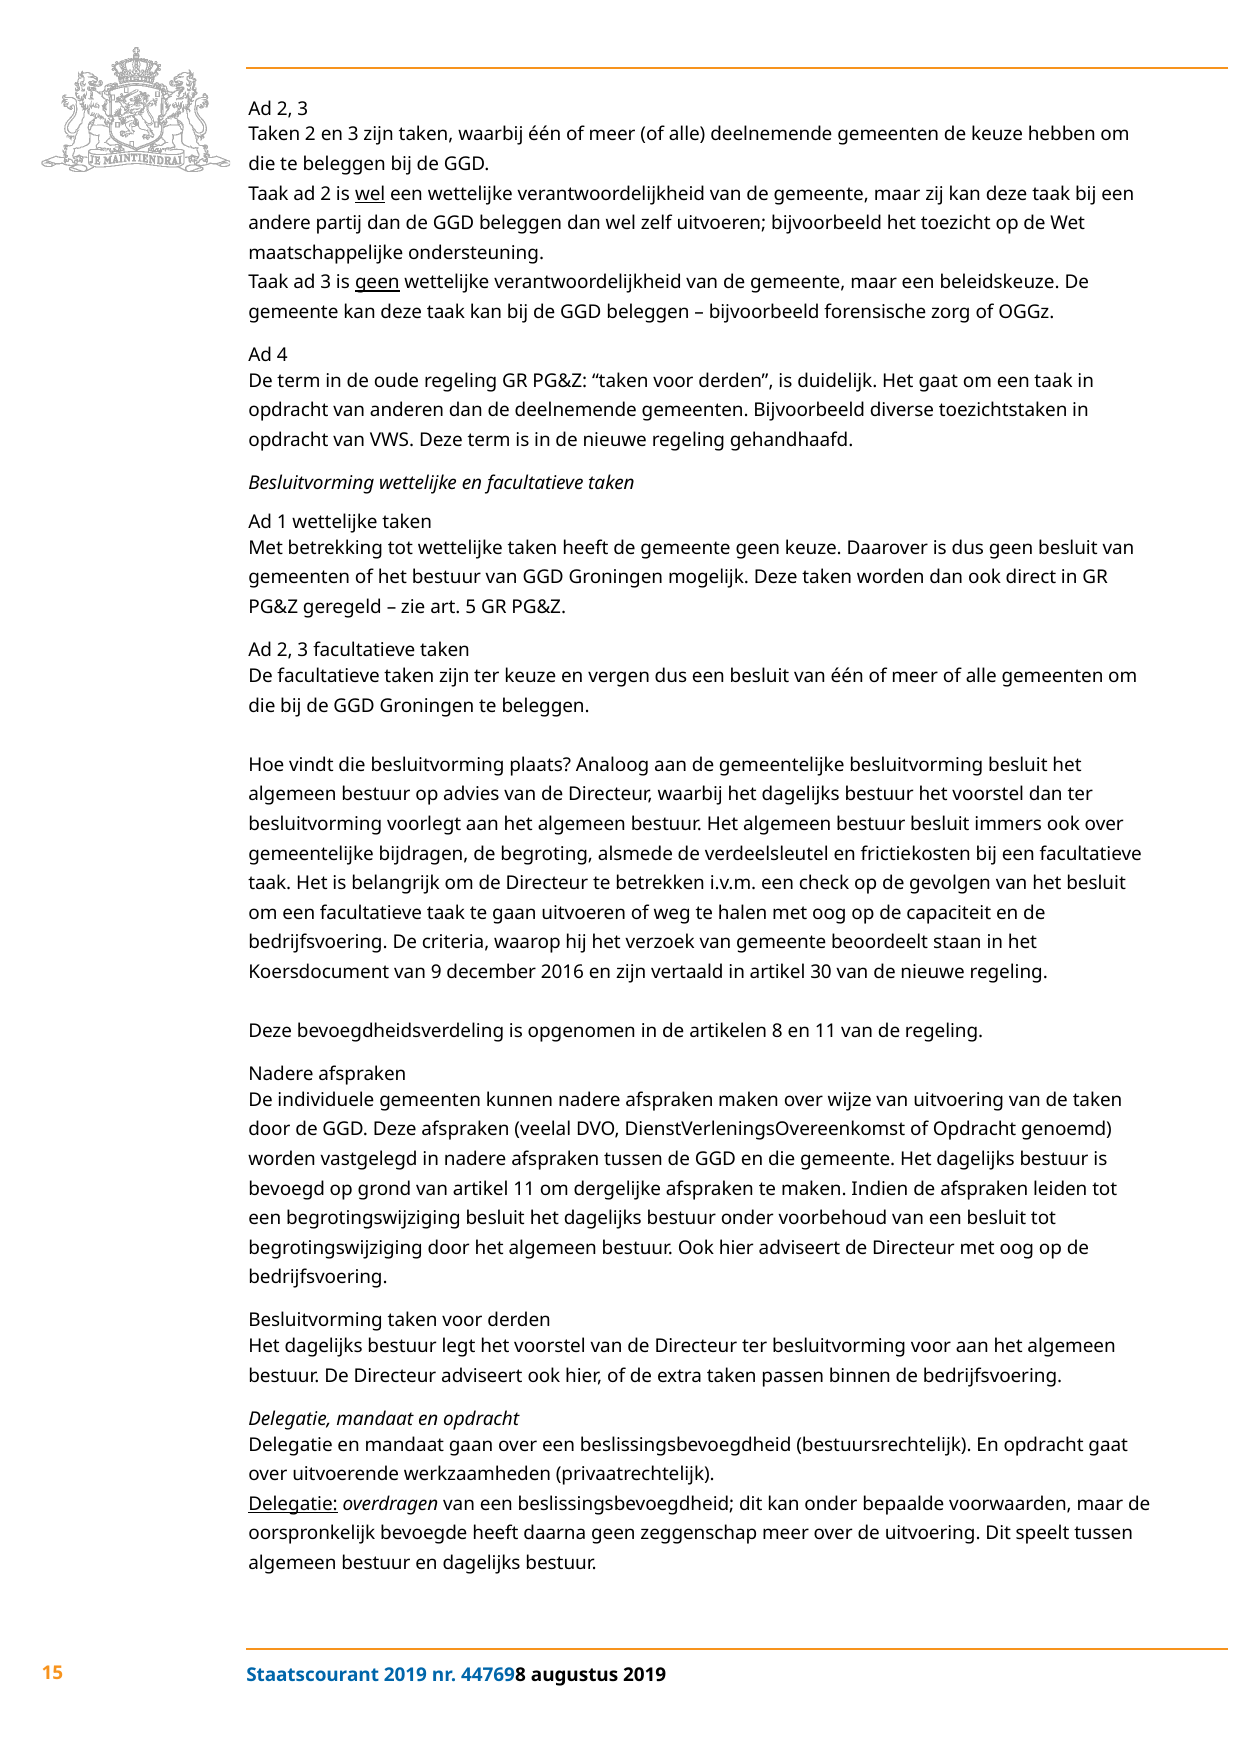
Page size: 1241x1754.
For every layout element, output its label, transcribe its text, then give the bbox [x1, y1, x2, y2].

text Ad 2, 3 facultatieve taken [248, 636, 1152, 662]
text Taken 2 en 3 zijn taken, waarbij één of meer (of alle) deelnemende gemeenten de keuze hebben om die te beleggen bij de GGD. [248, 121, 1152, 176]
text De term in de oude regeling GR PG&Z: “taken voor derden”, is duidelijk. Het gaat om een taak in opdracht van anderen dan de deelnemende gemeenten. Bijvoorbeeld diverse toezichtstaken in opdracht van VWS. Deze term is in de nieuwe regeling gehandhaafd. [248, 367, 1152, 452]
text Taak ad 2 is wel een wettelijke verantwoordelijkheid van de gemeente, maar zij kan deze taak bij een andere partij dan de GGD beleggen dan wel zelf uitvoeren; bijvoorbeeld het toezicht op de Wet maatschappelijke ondersteuning. [248, 180, 1152, 264]
text Delegatie: overdragen van een beslissingsbevoegdheid; dit kan onder bepaalde voorwaarden, maar de oorspronkelijk bevoegde heeft daarna geen zeggenschap meer over de uitvoering. Dit speelt tussen algemeen bestuur en dagelijks bestuur. [248, 1490, 1152, 1575]
text Het dagelijks bestuur legt het voorstel van de Directeur ter besluitvorming voor aan het algemeen bestuur. De Directeur adviseert ook hier, of de extra taken passen binnen de bedrijfsvoering. [248, 1332, 1152, 1388]
text Taak ad 3 is geen wettelijke verantwoordelijkheid van de gemeente, maar een beleidskeuze. De gemeente kan deze taak kan bij de GGD beleggen – bijvoorbeeld forensische zorg of OGGz. [248, 268, 1152, 324]
text Hoe vindt die besluitvorming plaats? Analoog aan de gemeentelijke besluitvorming besluit het algemeen bestuur op advies van de Directeur, waarbij het dagelijks bestuur het voorstel dan ter besluitvorming voorlegt aan het algemeen bestuur. Het algemeen bestuur besluit immers ook over gemeentelijke bijdragen, de begroting, alsmede de verdeelsleutel en frictiekosten bij een facultatieve taak. Het is belangrijk om de Directeur te betrekken i.v.m. een check op de gevolgen van het besluit om een facultatieve taak te gaan uitvoeren of weg te halen met oog op de capaciteit en de bedrijfsvoering. De criteria, waarop hij het verzoek van gemeente beoordeelt staan in het Koersdocument van 9 december 2016 en zijn vertaald in artikel 30 van de nieuwe regeling. [248, 751, 1152, 984]
text Besluitvorming wettelijke en facultatieve taken [248, 469, 1152, 495]
picture [41, 47, 231, 172]
text Ad 1 wettelijke taken [248, 508, 1152, 534]
text Deze bevoegdheidsverdeling is opgenomen in de artikelen 8 en 11 van de regeling. [248, 1017, 1152, 1043]
text Delegatie, mandaat en opdracht [248, 1405, 1152, 1431]
text Ad 2, 3 [248, 95, 1152, 121]
text De individuele gemeenten kunnen nadere afspraken maken over wijze van uitvoering van de taken door de GGD. Deze afspraken (veelal DVO, DienstVerleningsOvereenkomst of Opdracht genoemd) worden vastgelegd in nadere afspraken tussen de GGD en die gemeente. Het dagelijks bestuur is bevoegd op grond van artikel 11 om dergelijke afspraken te maken. Indien de afspraken leiden tot een begrotingswijziging besluit het dagelijks bestuur onder voorbehoud van een besluit tot begrotingswijziging door het algemeen bestuur. Ook hier adviseert de Directeur met oog op de bedrijfsvoering. [248, 1086, 1152, 1289]
text Ad 4 [248, 341, 1152, 367]
text Besluitvorming taken voor derden [248, 1307, 1152, 1332]
text Met betrekking tot wettelijke taken heeft de gemeente geen keuze. Daarover is dus geen besluit van gemeenten of het bestuur van GGD Groningen mogelijk. Deze taken worden dan ook direct in GR PG&Z geregeld – zie art. 5 GR PG&Z. [248, 534, 1152, 619]
text Delegatie en mandaat gaan over een beslissingsbevoegdheid (bestuursrechtelijk). En opdracht gaat over uitvoerende werkzaamheden (privaatrechtelijk). [248, 1431, 1152, 1486]
text De facultatieve taken zijn ter keuze en vergen dus een besluit van één of meer of alle gemeenten om die bij de GGD Groningen te beleggen. [248, 662, 1152, 717]
text Nadere afspraken [248, 1060, 1152, 1086]
